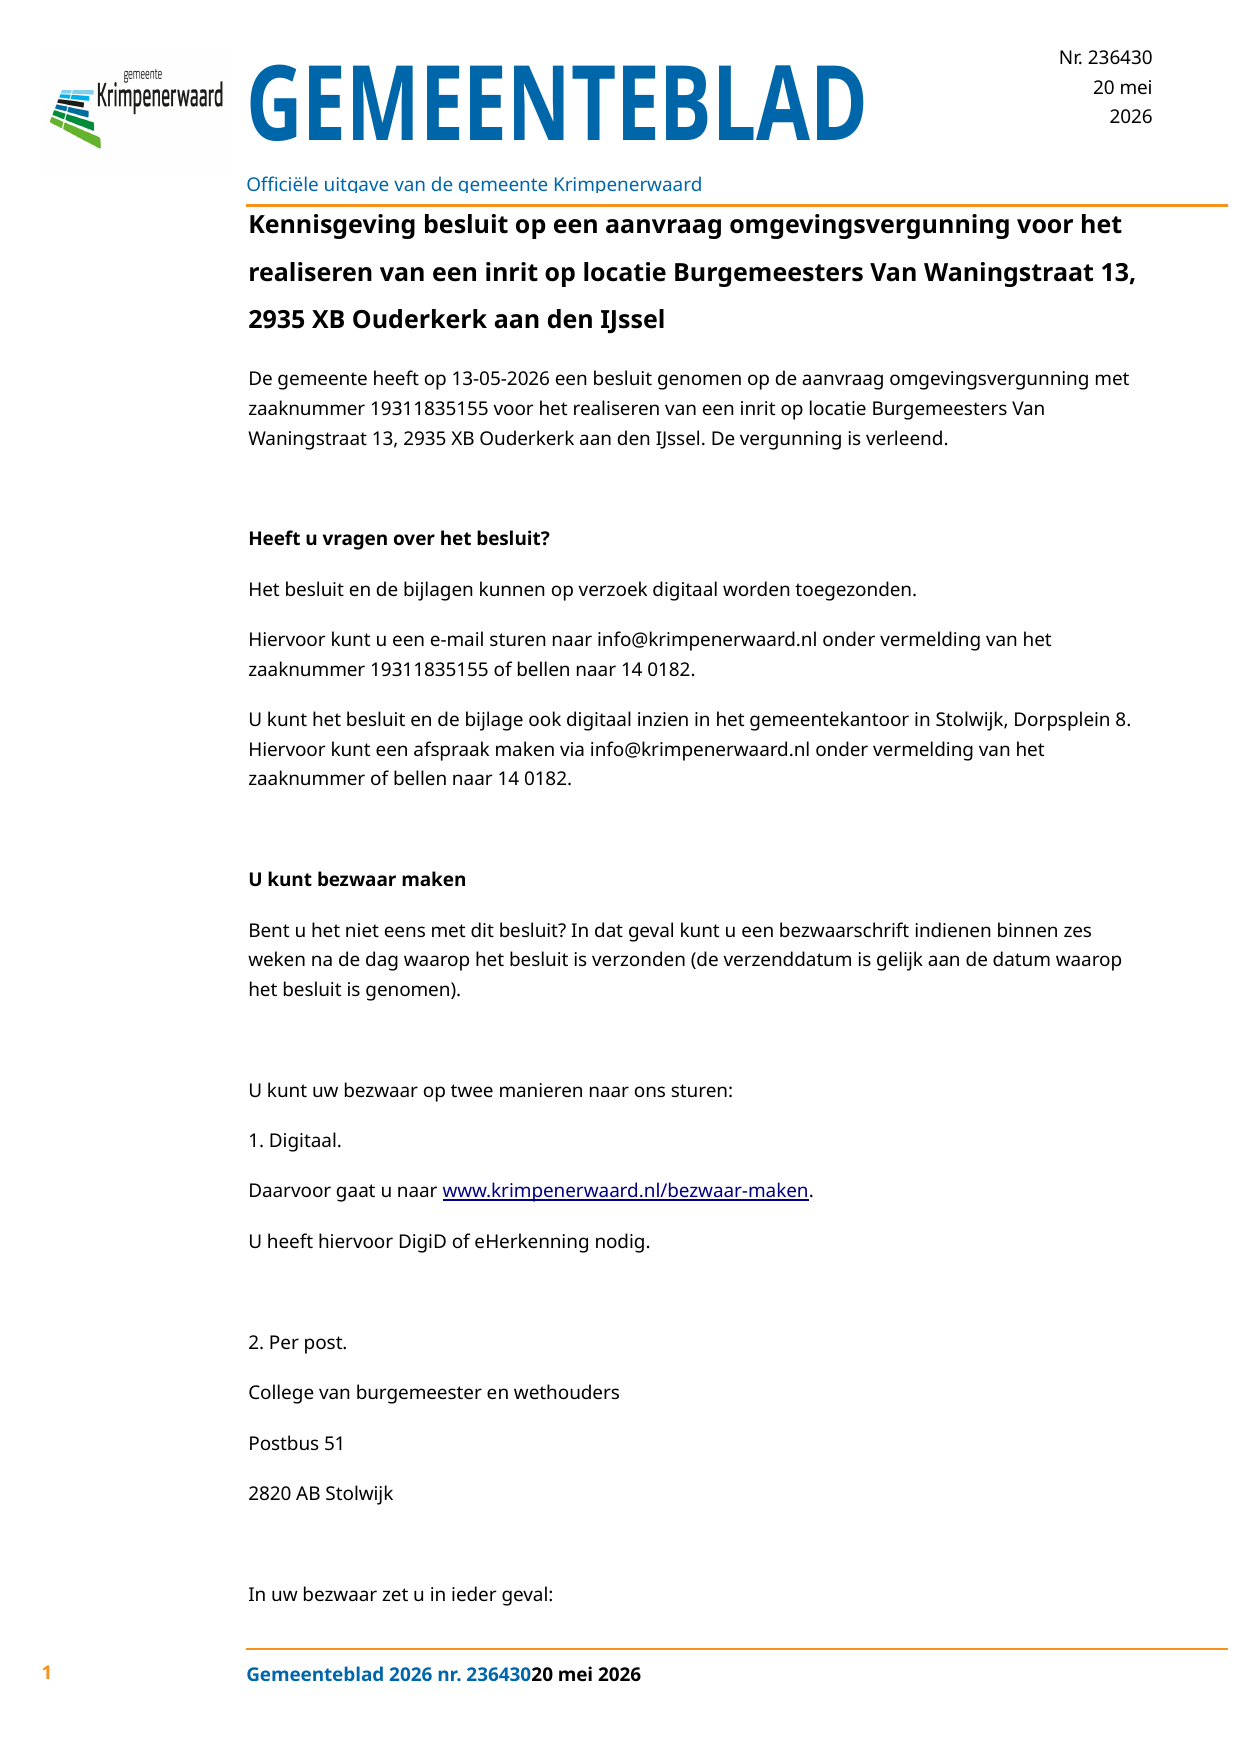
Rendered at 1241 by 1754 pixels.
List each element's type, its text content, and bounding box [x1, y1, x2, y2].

text U kunt uw bezwaar op twee manieren naar ons sturen: [248, 1077, 1152, 1102]
text Daarvoor gaat u naar www.krimpenerwaard.nl/bezwaar-maken. [248, 1178, 1152, 1203]
text 1. Digitaal. [248, 1127, 1152, 1153]
text College van burgemeester en wethouders [248, 1379, 1152, 1405]
text U kunt het besluit en de bijlage ook digitaal inzien in het gemeentekantoor in Stolwijk, Dorpsplein 8. Hiervoor kunt een afspraak maken via info@krimpenerwaard.nl onder vermelding van het zaaknummer of bellen naar 14 0182. [248, 706, 1152, 791]
picture [41, 47, 231, 172]
text Kennisgeving besluit op een aanvraag omgevingsvergunning voor het realiseren van een inrit op locatie Burgemeesters Van Waningstraat 13, 2935 XB Ouderkerk aan den IJssel [248, 207, 1152, 336]
text Het besluit en de bijlagen kunnen op verzoek digitaal worden toegezonden. [248, 576, 1152, 602]
text In uw bezwaar zet u in ieder geval: [248, 1581, 1152, 1607]
text 2820 AB Stolwijk [248, 1480, 1152, 1506]
text U heeft hiervoor DigiD of eHerkenning nodig. [248, 1228, 1152, 1254]
text 2. Per post. [248, 1329, 1152, 1354]
text Hiervoor kunt u een e-mail sturen naar info@krimpenerwaard.nl onder vermelding van het zaaknummer 19311835155 of bellen naar 14 0182. [248, 626, 1152, 682]
text Bent u het niet eens met dit besluit? In dat geval kunt u een bezwaarschrift indienen binnen zes weken na de dag waarop het besluit is verzonden (de verzenddatum is gelijk aan de datum waarop het besluit is genomen). [248, 917, 1152, 1002]
text De gemeente heeft op 13-05-2026 een besluit genomen op de aanvraag omgevingsvergunning met zaaknummer 19311835155 voor het realiseren van een inrit op locatie Burgemeesters Van Waningstraat 13, 2935 XB Ouderkerk aan den IJssel. De vergunning is verleend. [248, 366, 1152, 450]
text Postbus 51 [248, 1430, 1152, 1455]
text Heeft u vragen over het besluit? [248, 526, 1152, 551]
text U kunt bezwaar maken [248, 866, 1152, 892]
